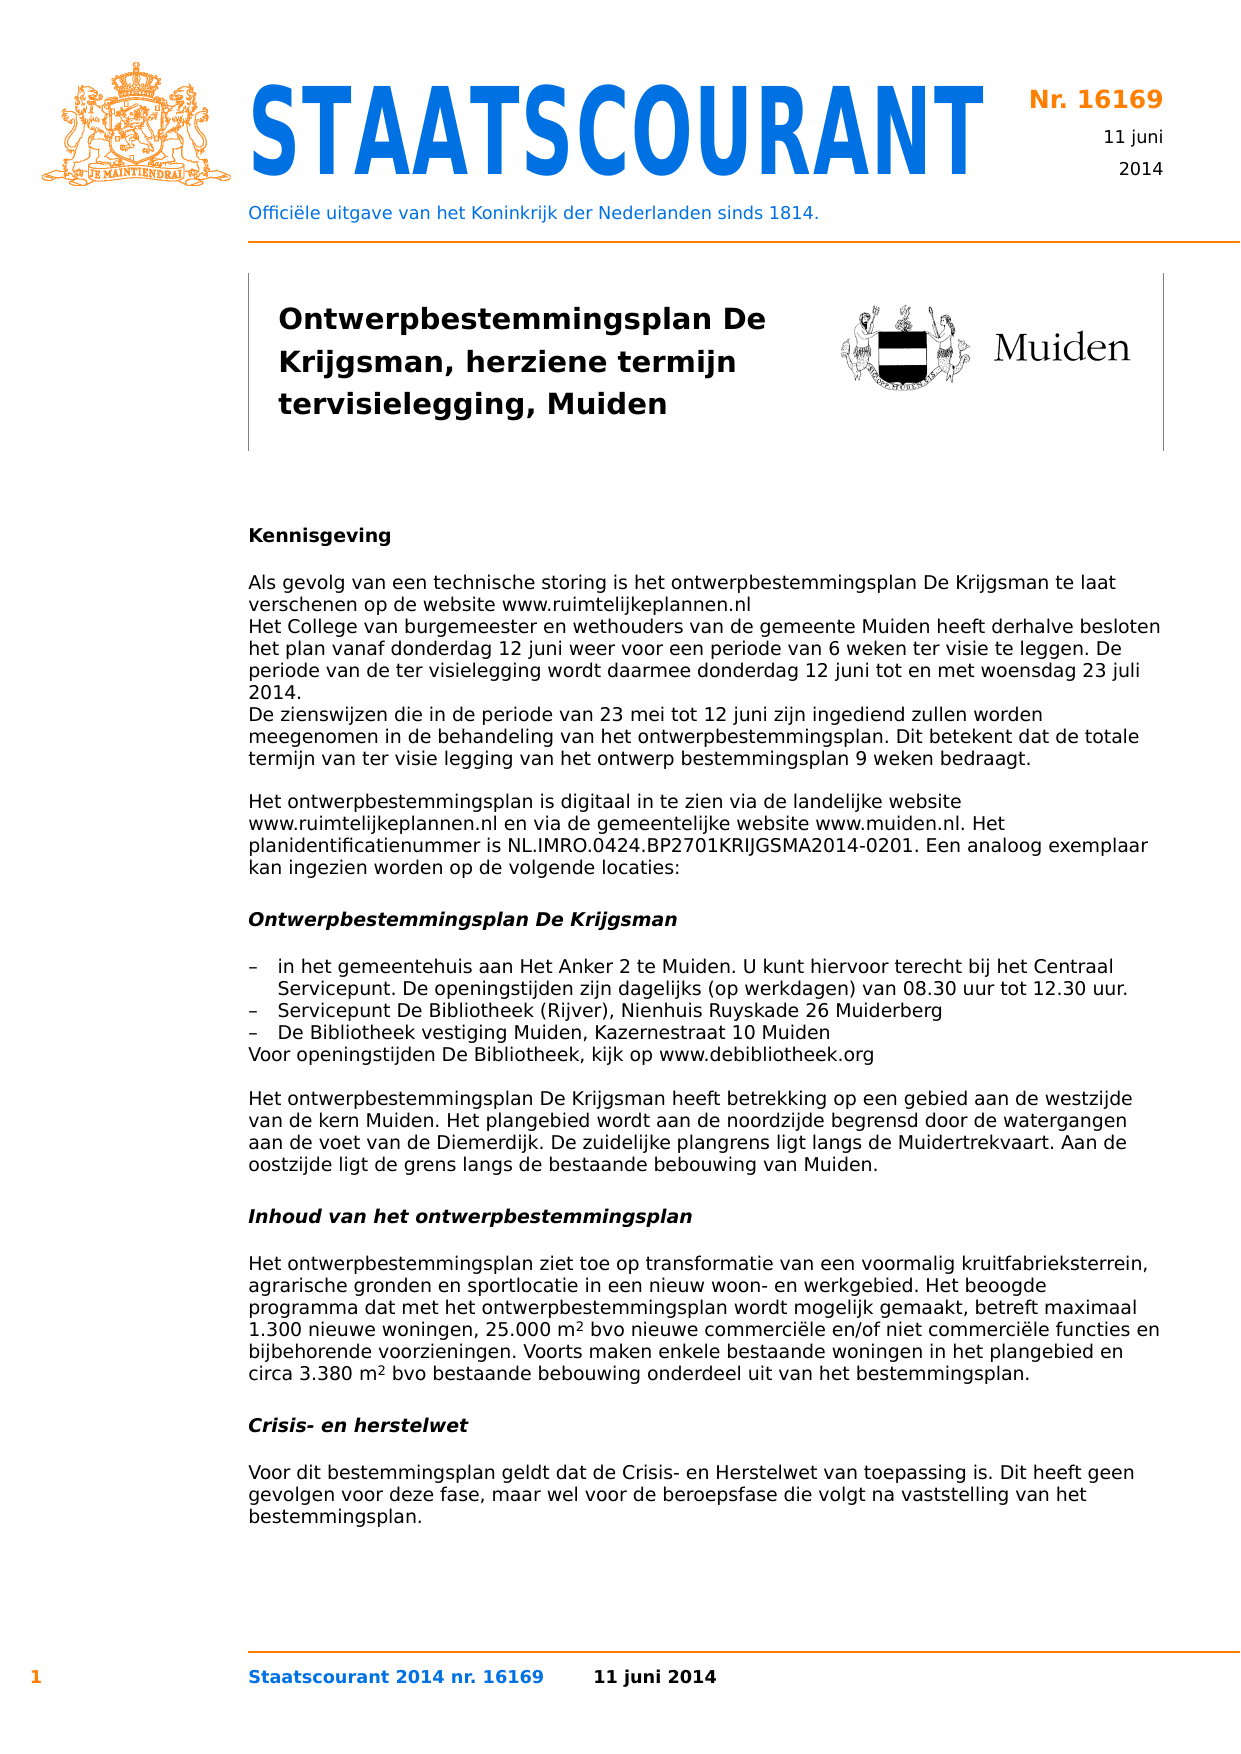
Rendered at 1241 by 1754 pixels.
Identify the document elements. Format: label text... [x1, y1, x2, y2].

text – in het gemeentehuis aan Het Anker 2 te Muiden. U kunt hiervoor terecht bij het Centraal Servicepunt. De openingstijden zijn dagelijks (op werkdagen) van 08.30 uur tot 12.30 uur. [248, 956, 1163, 1000]
table_header STAATSCOURANT [248, 62, 998, 203]
table_header [25, 62, 248, 241]
text Voor openingstijden De Bibliotheek, kijk op www.debibliotheek.org [248, 1044, 1163, 1066]
subtitle Kennisgeving [248, 525, 1163, 547]
picture [41, 62, 231, 186]
subtitle Ontwerpbestemmingsplan De Krijgsman, herziene termijn tervisielegging, Muiden [249, 273, 1163, 451]
text Als gevolg van een technische storing is het ontwerpbestemmingsplan De Krijgsman te laat verschenen op de website www.ruimtelijkeplannen.nl [248, 572, 1163, 616]
subtitle Crisis- en herstelwet [248, 1415, 1163, 1437]
table_cell 11 juni [998, 121, 1240, 153]
text – Servicepunt De Bibliotheek (Rijver), Nienhuis Ruyskade 26 Muiderberg [248, 1000, 1163, 1022]
table_header Nr. 16169 [998, 62, 1240, 121]
table_cell 2014 [998, 153, 1240, 203]
picture [838, 302, 1134, 391]
subtitle Ontwerpbestemmingsplan De Krijgsman [248, 909, 1163, 931]
text Voor dit bestemmingsplan geldt dat de Crisis- en Herstelwet van toepassing is. Dit heeft geen gevolgen voor deze fase, maar wel voor de beroepsfase die volgt na vaststelling van het bestemmingsplan. [248, 1462, 1163, 1528]
text Het ontwerpbestemmingsplan De Krijgsman heeft betrekking op een gebied aan de westzijde van de kern Muiden. Het plangebied wordt aan de noordzijde begrensd door de watergangen aan de voet van de Diemerdijk. De zuidelijke plangrens ligt langs de Muidertrekvaart. Aan de oostzijde ligt de grens langs de bestaande bebouwing van Muiden. [248, 1088, 1163, 1176]
text – De Bibliotheek vestiging Muiden, Kazernestraat 10 Muiden [248, 1022, 1163, 1044]
text Het ontwerpbestemmingsplan ziet toe op transformatie van een voormalig kruitfabrieksterrein, agrarische gronden en sportlocatie in een nieuw woon- en werkgebied. Het beoogde programma dat met het ontwerpbestemmingsplan wordt mogelijk gemaakt, betreft maximaal 1.300 nieuwe woningen, 25.000 m2 bvo nieuwe commerciële en/of niet commerciële functies en bijbehorende voorzieningen. Voorts maken enkele bestaande woningen in het plangebied en circa 3.380 m2 bvo bestaande bebouwing onderdeel uit van het bestemmingsplan. [248, 1253, 1163, 1385]
text Het College van burgemeester en wethouders van de gemeente Muiden heeft derhalve besloten het plan vanaf donderdag 12 juni weer voor een periode van 6 weken ter visie te leggen. De periode van de ter visielegging wordt daarmee donderdag 12 juni tot en met woensdag 23 juli 2014. [248, 616, 1163, 703]
text De zienswijzen die in de periode van 23 mei tot 12 juni zijn ingediend zullen worden meegenomen in de behandeling van het ontwerpbestemmingsplan. Dit betekent dat de totale termijn van ter visie legging van het ontwerp bestemmingsplan 9 weken bedraagt. [248, 703, 1163, 769]
subtitle Inhoud van het ontwerpbestemmingsplan [248, 1206, 1163, 1228]
table_cell Officiële uitgave van het Koninkrijk der Nederlanden sinds 1814. [248, 203, 1240, 241]
text Het ontwerpbestemmingsplan is digitaal in te zien via de landelijke website www.ruimtelijkeplannen.nl en via de gemeentelijke website www.muiden.nl. Het planidentificatienummer is NL.IMRO.0424.BP2701KRIJGSMA2014-0201. Een analoog exemplaar kan ingezien worden op de volgende locaties: [248, 791, 1163, 879]
